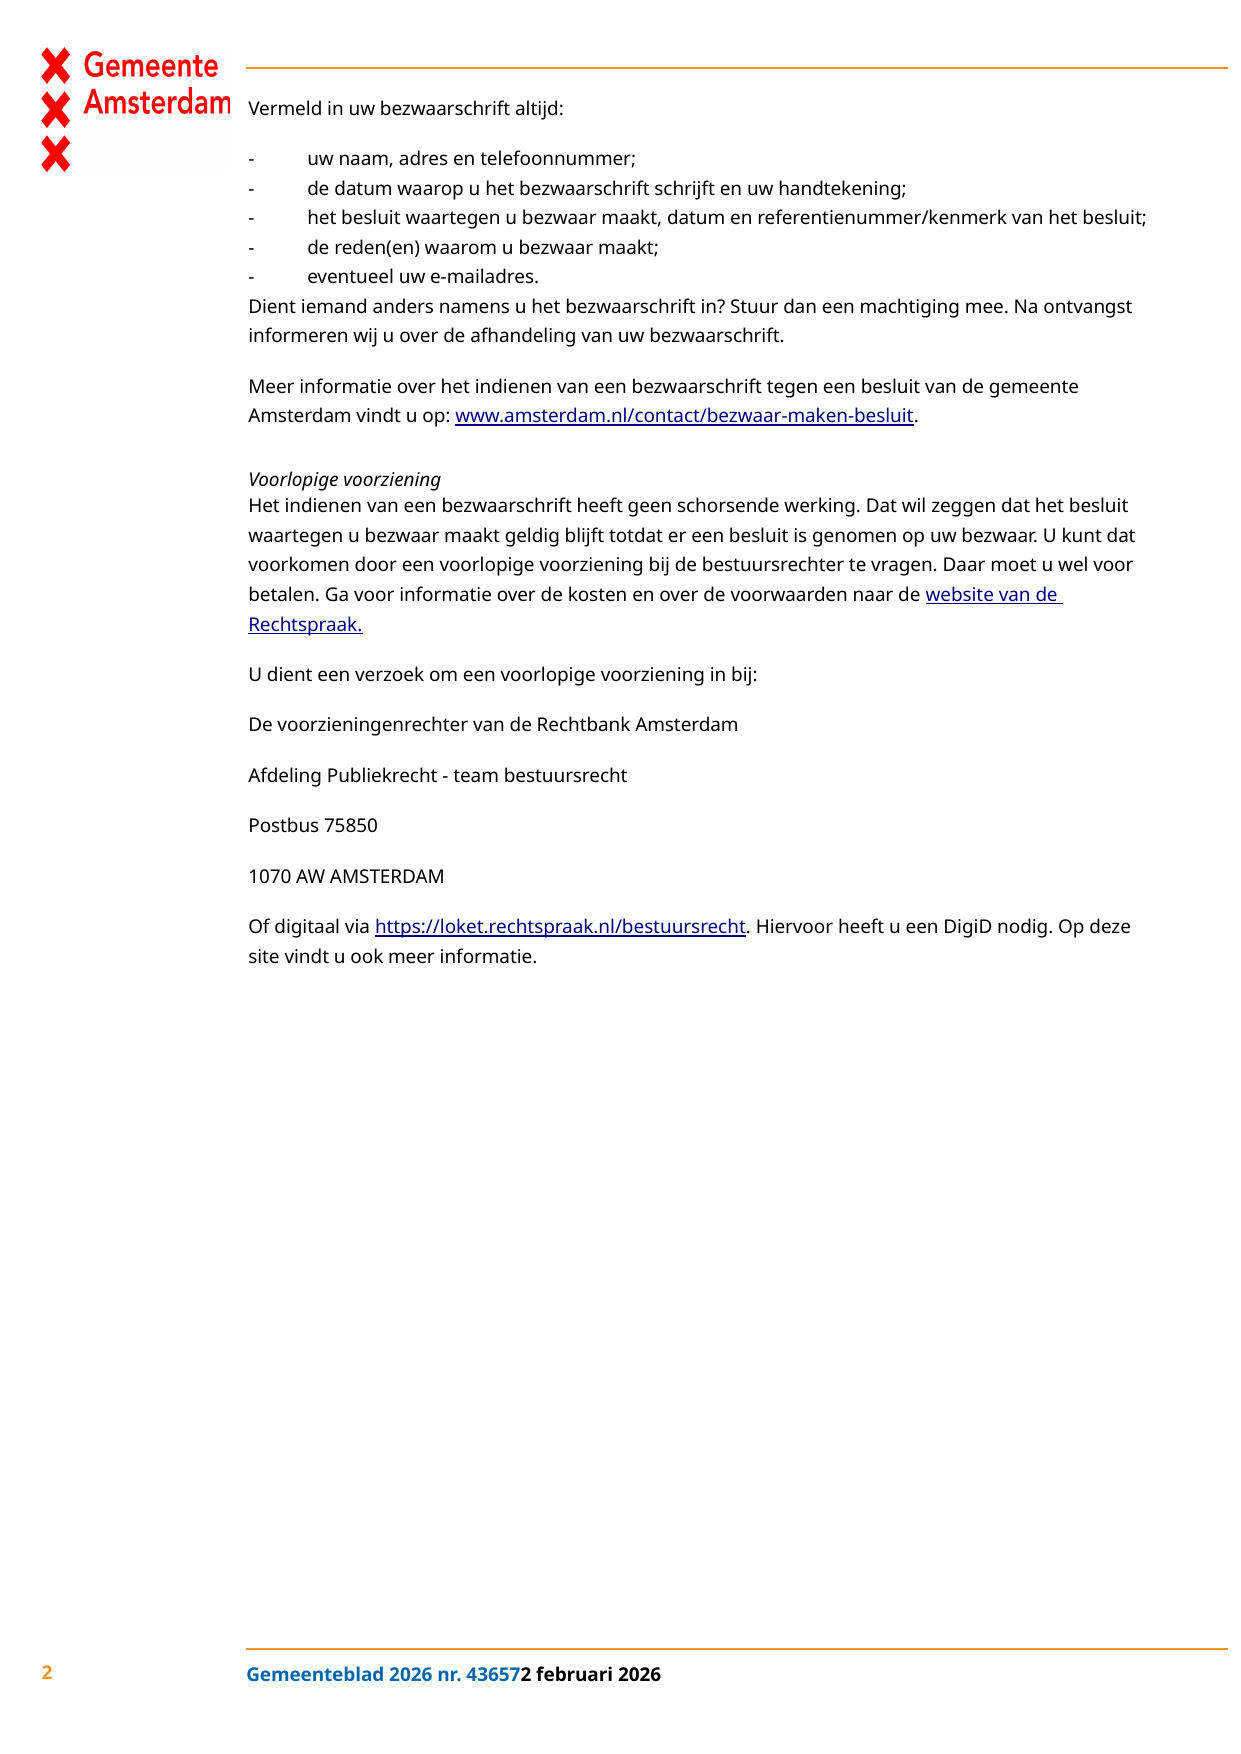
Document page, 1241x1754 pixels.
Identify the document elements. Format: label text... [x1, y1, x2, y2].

text Postbus 75850 [248, 812, 1152, 838]
text Voorlopige voorziening [248, 467, 1152, 492]
list eventueel uw e-mailadres. [248, 263, 1152, 289]
text U dient een verzoek om een voorlopige voorziening in bij: [248, 661, 1152, 687]
text Het indienen van een bezwaarschrift heeft geen schorsende werking. Dat wil zeggen dat het besluit waartegen u bezwaar maakt geldig blijft totdat er een besluit is genomen op uw bezwaar. U kunt dat voorkomen door een voorlopige voorziening bij de bestuursrechter te vragen. Daar moet u wel voor betalen. Ga voor informatie over de kosten en over de voorwaarden naar de website van de Rechtspraak. [248, 492, 1152, 636]
text Vermeld in uw bezwaarschrift altijd: [248, 95, 1152, 121]
list de datum waarop u het bezwaarschrift schrijft en uw handtekening; [248, 175, 1152, 201]
text 1070 AW AMSTERDAM [248, 863, 1152, 888]
picture [41, 47, 231, 172]
text Afdeling Publiekrecht - team bestuursrecht [248, 762, 1152, 788]
list uw naam, adres en telefoonnummer; [248, 145, 1152, 171]
text Meer informatie over het indienen van een bezwaarschrift tegen een besluit van de gemeente Amsterdam vindt u op: www.amsterdam.nl/contact/bezwaar-maken-besluit. [248, 373, 1152, 428]
text Of digitaal via https://loket.rechtspraak.nl/bestuursrecht. Hiervoor heeft u een DigiD nodig. Op deze site vindt u ook meer informatie. [248, 913, 1152, 968]
text De voorzieningenrechter van de Rechtbank Amsterdam [248, 712, 1152, 737]
list de reden(en) waarom u bezwaar maakt; [248, 234, 1152, 260]
text Dient iemand anders namens u het bezwaarschrift in? Stuur dan een machtiging mee. Na ontvangst informeren wij u over de afhandeling van uw bezwaarschrift. [248, 293, 1152, 348]
list het besluit waartegen u bezwaar maakt, datum en referentienummer/kenmerk van het besluit; [248, 204, 1152, 230]
